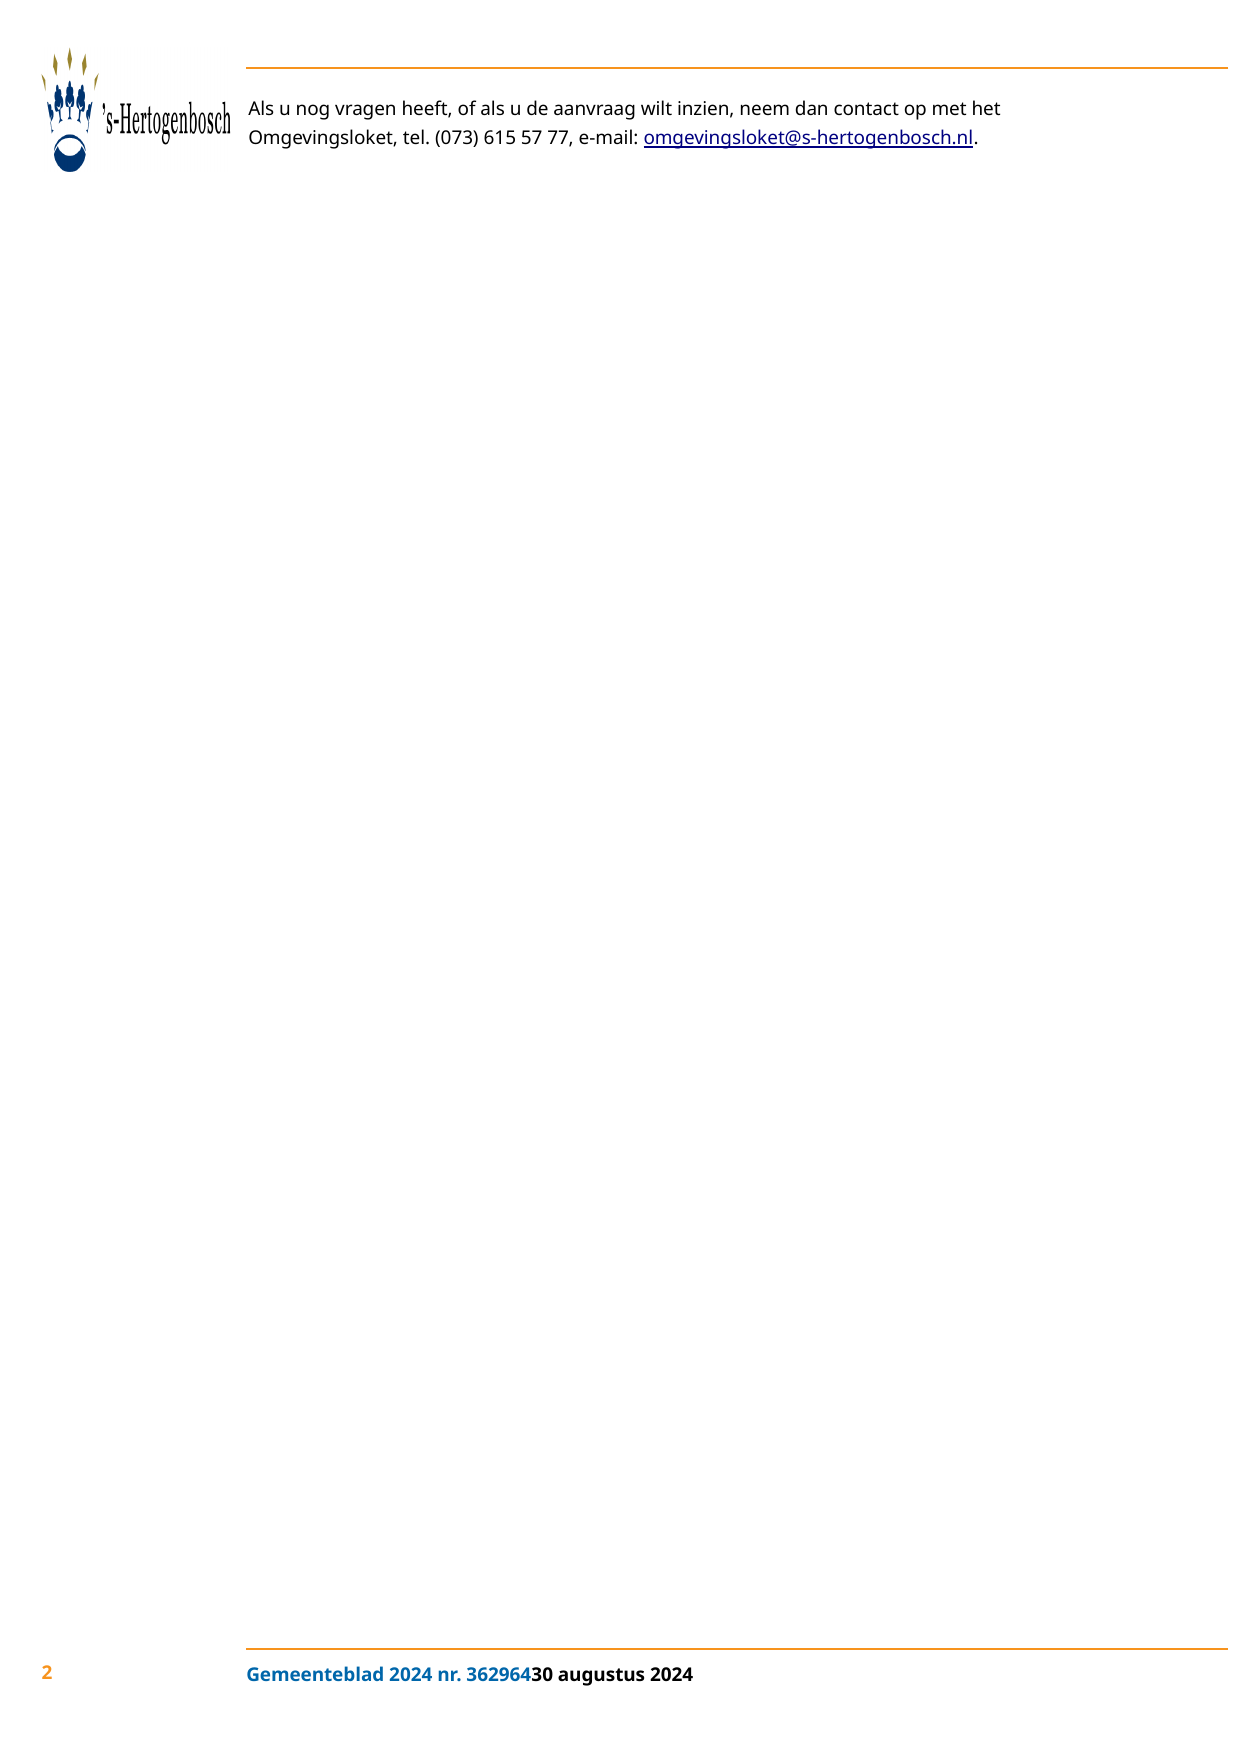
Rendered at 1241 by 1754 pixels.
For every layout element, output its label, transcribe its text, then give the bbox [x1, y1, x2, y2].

picture [41, 47, 231, 172]
text Als u nog vragen heeft, of als u de aanvraag wilt inzien, neem dan contact op met het Omgevingsloket, tel. (073) 615 57 77, e-mail: omgevingsloket@s-hertogenbosch.nl. [248, 95, 1152, 150]
